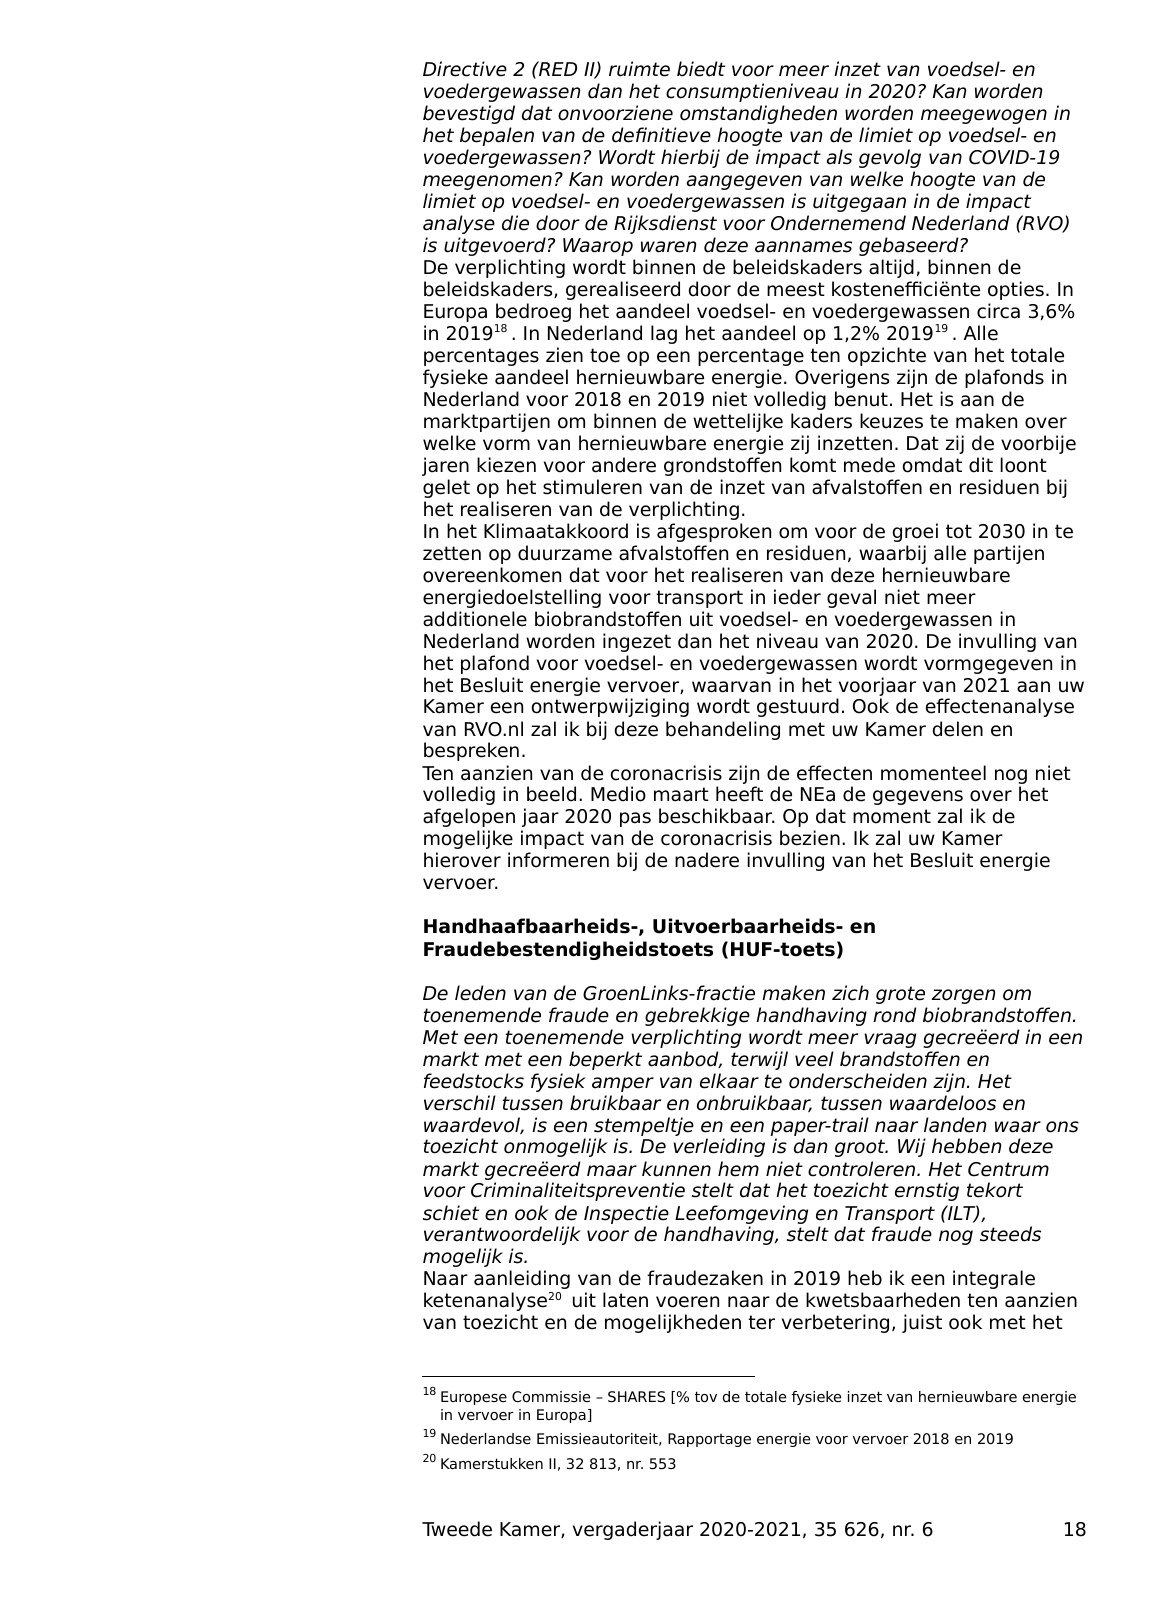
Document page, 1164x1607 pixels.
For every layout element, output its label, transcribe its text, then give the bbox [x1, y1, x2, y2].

text Europese Commissie – SHARES [% tov de totale fysieke inzet van hernieuwbare energie in vervoer in Europa] [422, 1385, 1087, 1424]
text Directive 2 (RED II) ruimte biedt voor meer inzet van voedsel- en voedergewassen dan het consumptieniveau in 2020? Kan worden bevestigd dat onvoorziene omstandigheden worden meegewogen in het bepalen van de definitieve hoogte van de limiet op voedsel- en voedergewassen? Wordt hierbij de impact als gevolg van COVID-19 meegenomen? Kan worden aangegeven van welke hoogte van de limiet op voedsel- en voedergewassen is uitgegaan in de impact analyse die door de Rijksdienst voor Ondernemend Nederland (RVO) is uitgevoerd? Waarop waren deze aannames gebaseerd? [422, 59, 1087, 257]
text Ten aanzien van de coronacrisis zijn de effecten momenteel nog niet volledig in beeld. Medio maart heeft de NEa de gegevens over het afgelopen jaar 2020 pas beschikbaar. Op dat moment zal ik de mogelijke impact van de coronacrisis bezien. Ik zal uw Kamer hierover informeren bij de nadere invulling van het Besluit energie vervoer. [422, 762, 1087, 894]
subtitle Handhaafbaarheids-, Uitvoerbaarheids- en Fraudebestendigheidstoets (HUF-toets) [422, 916, 1087, 960]
text Kamerstukken II, 32 813, nr. 553 [422, 1452, 1087, 1474]
text In het Klimaatakkoord is afgesproken om voor de groei tot 2030 in te zetten op duurzame afvalstoffen en residuen, waarbij alle partijen overeenkomen dat voor het realiseren van deze hernieuwbare energiedoelstelling voor transport in ieder geval niet meer additionele biobrandstoffen uit voedsel- en voedergewassen in Nederland worden ingezet dan het niveau van 2020. De invulling van het plafond voor voedsel- en voedergewassen wordt vormgegeven in het Besluit energie vervoer, waarvan in het voorjaar van 2021 aan uw Kamer een ontwerpwijziging wordt gestuurd. Ook de effectenanalyse van RVO.nl zal ik bij deze behandeling met uw Kamer delen en bespreken. [422, 521, 1087, 762]
text De verplichting wordt binnen de beleidskaders altijd, binnen de beleidskaders, gerealiseerd door de meest kostenefficiënte opties. In Europa bedroeg het aandeel voedsel- en voedergewassen circa 3,6% in 2019. In Nederland lag het aandeel op 1,2% 2019. Alle percentages zien toe op een percentage ten opzichte van het totale fysieke aandeel hernieuwbare energie. Overigens zijn de plafonds in Nederland voor 2018 en 2019 niet volledig benut. Het is aan de marktpartijen om binnen de wettelijke kaders keuzes te maken over welke vorm van hernieuwbare energie zij inzetten. Dat zij de voorbije jaren kiezen voor andere grondstoffen komt mede omdat dit loont gelet op het stimuleren van de inzet van afvalstoffen en residuen bij het realiseren van de verplichting. [422, 257, 1087, 521]
text Nederlandse Emissieautoriteit, Rapportage energie voor vervoer 2018 en 2019 [422, 1427, 1087, 1449]
text De leden van de GroenLinks-fractie maken zich grote zorgen om toenemende fraude en gebrekkige handhaving rond biobrandstoffen. Met een toenemende verplichting wordt meer vraag gecreëerd in een markt met een beperkt aanbod, terwijl veel brandstoffen en feedstocks fysiek amper van elkaar te onderscheiden zijn. Het verschil tussen bruikbaar en onbruikbaar, tussen waardeloos en waardevol, is een stempeltje en een paper-trail naar landen waar ons toezicht onmogelijk is. De verleiding is dan groot. Wij hebben deze markt gecreëerd maar kunnen hem niet controleren. Het Centrum voor Criminaliteitspreventie stelt dat het toezicht ernstig tekort schiet en ook de Inspectie Leefomgeving en Transport (ILT), verantwoordelijk voor de handhaving, stelt dat fraude nog steeds mogelijk is. [422, 983, 1087, 1268]
text Naar aanleiding van de fraudezaken in 2019 heb ik een integrale ketenanalyse uit laten voeren naar de kwetsbaarheden ten aanzien van toezicht en de mogelijkheden ter verbetering, juist ook met het [422, 1268, 1087, 1334]
